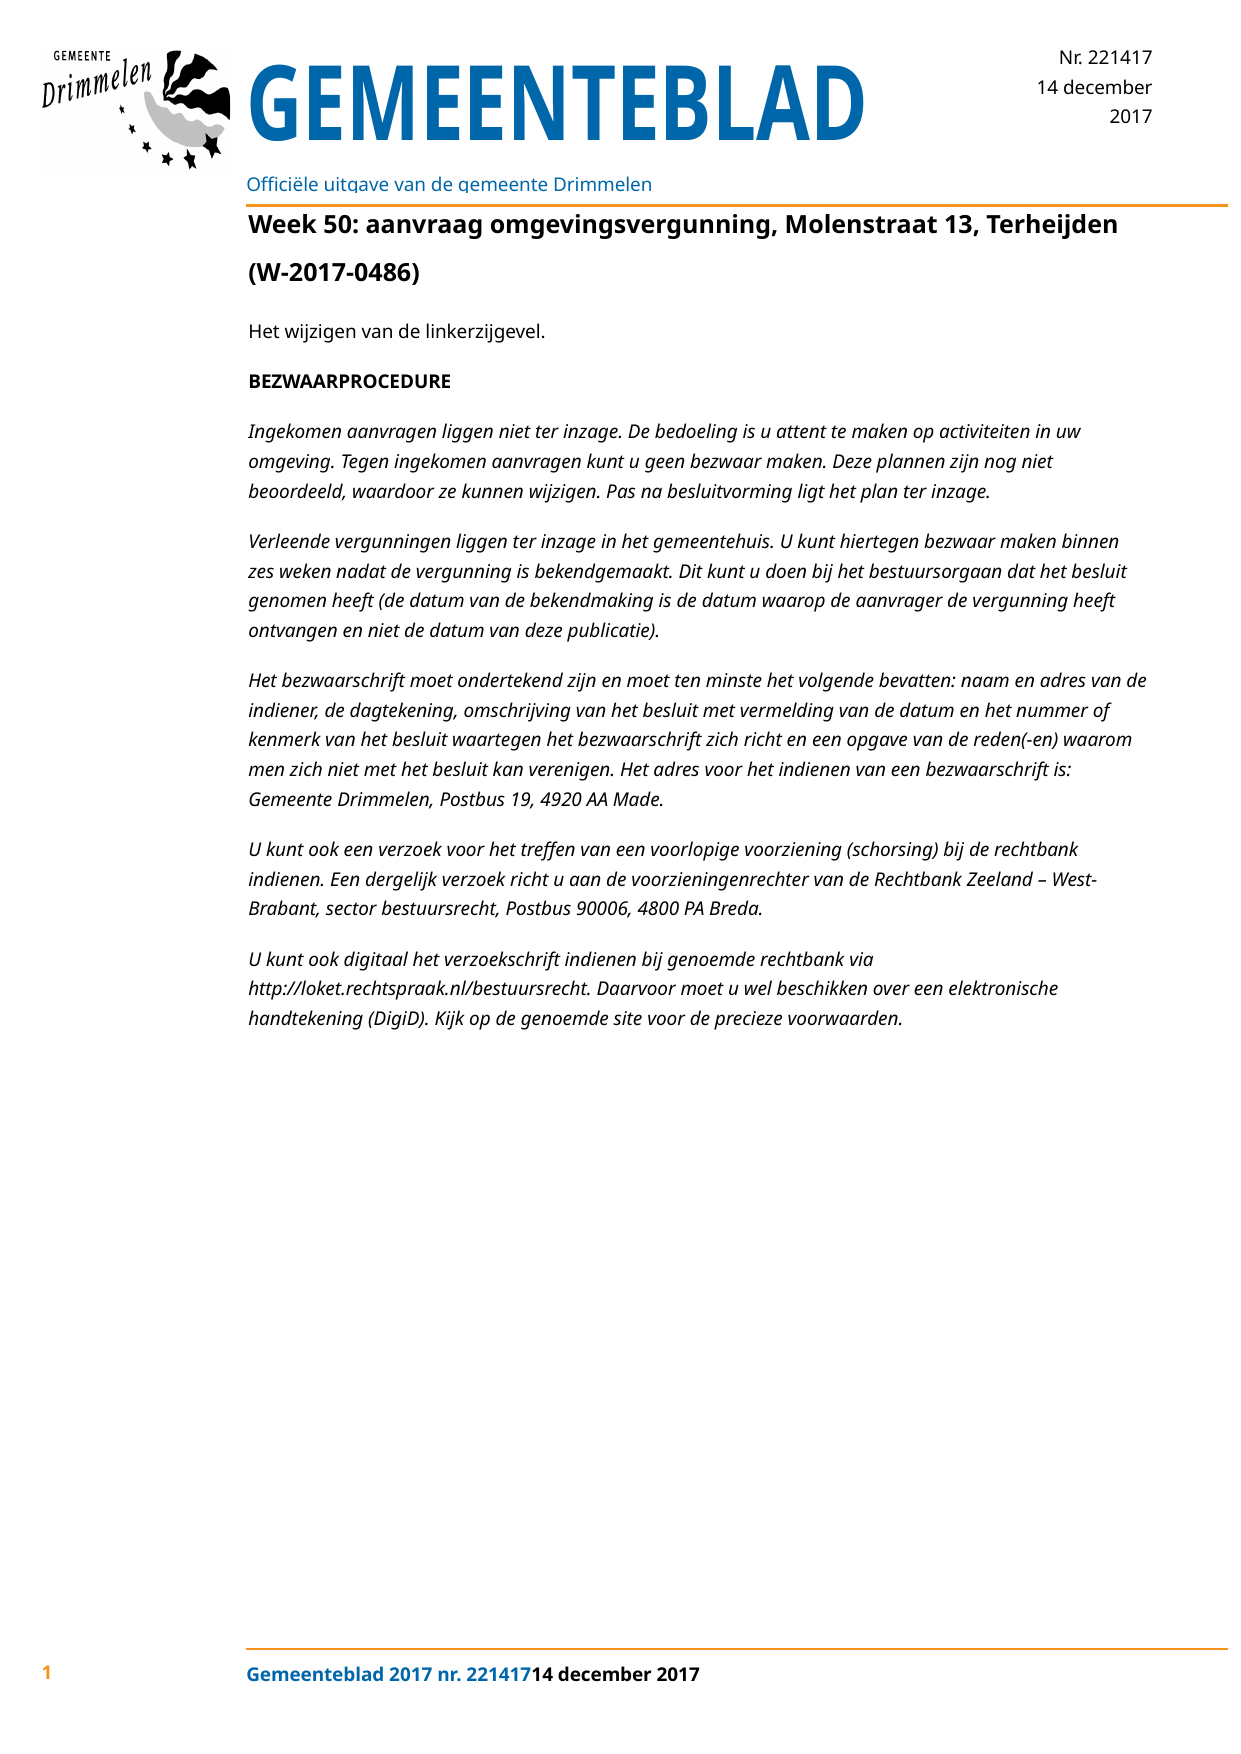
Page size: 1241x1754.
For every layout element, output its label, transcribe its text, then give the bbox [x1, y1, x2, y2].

text BEZWAARPROCEDURE [248, 368, 1152, 394]
text Week 50: aanvraag omgevingsvergunning, Molenstraat 13, Terheijden (W-2017-0486) [248, 207, 1152, 288]
text Het bezwaarschrift moet ondertekend zijn en moet ten minste het volgende bevatten: naam en adres van de indiener, de dagtekening, omschrijving van het besluit met vermelding van de datum en het nummer of kenmerk van het besluit waartegen het bezwaarschrift zich richt en een opgave van de reden(-en) waarom men zich niet met het besluit kan verenigen. Het adres voor het indienen van een bezwaarschrift is: Gemeente Drimmelen, Postbus 19, 4920 AA Made. [248, 667, 1152, 812]
text Verleende vergunningen liggen ter inzage in het gemeentehuis. U kunt hiertegen bezwaar maken binnen zes weken nadat de vergunning is bekendgemaakt. Dit kunt u doen bij het bestuursorgaan dat het besluit genomen heeft (de datum van de bekendmaking is de datum waarop de aanvrager de vergunning heeft ontvangen en niet de datum van deze publicatie). [248, 528, 1152, 643]
text Ingekomen aanvragen liggen niet ter inzage. De bedoeling is u attent te maken op activiteiten in uw omgeving. Tegen ingekomen aanvragen kunt u geen bezwaar maken. Deze plannen zijn nog niet beoordeeld, waardoor ze kunnen wijzigen. Pas na besluitvorming ligt het plan ter inzage. [248, 419, 1152, 504]
picture [41, 47, 231, 172]
text U kunt ook digitaal het verzoekschrift indienen bij genoemde rechtbank via http://loket.rechtspraak.nl/bestuursrecht. Daarvoor moet u wel beschikken over een elektronische handtekening (DigiD). Kijk op de genoemde site voor de precieze voorwaarden. [248, 946, 1152, 1031]
text Het wijzigen van de linkerzijgevel. [248, 318, 1152, 344]
text U kunt ook een verzoek voor het treffen van een voorlopige voorziening (schorsing) bij de rechtbank indienen. Een dergelijk verzoek richt u aan de voorzieningenrechter van de Rechtbank Zeeland – West-Brabant, sector bestuursrecht, Postbus 90006, 4800 PA Breda. [248, 836, 1152, 921]
